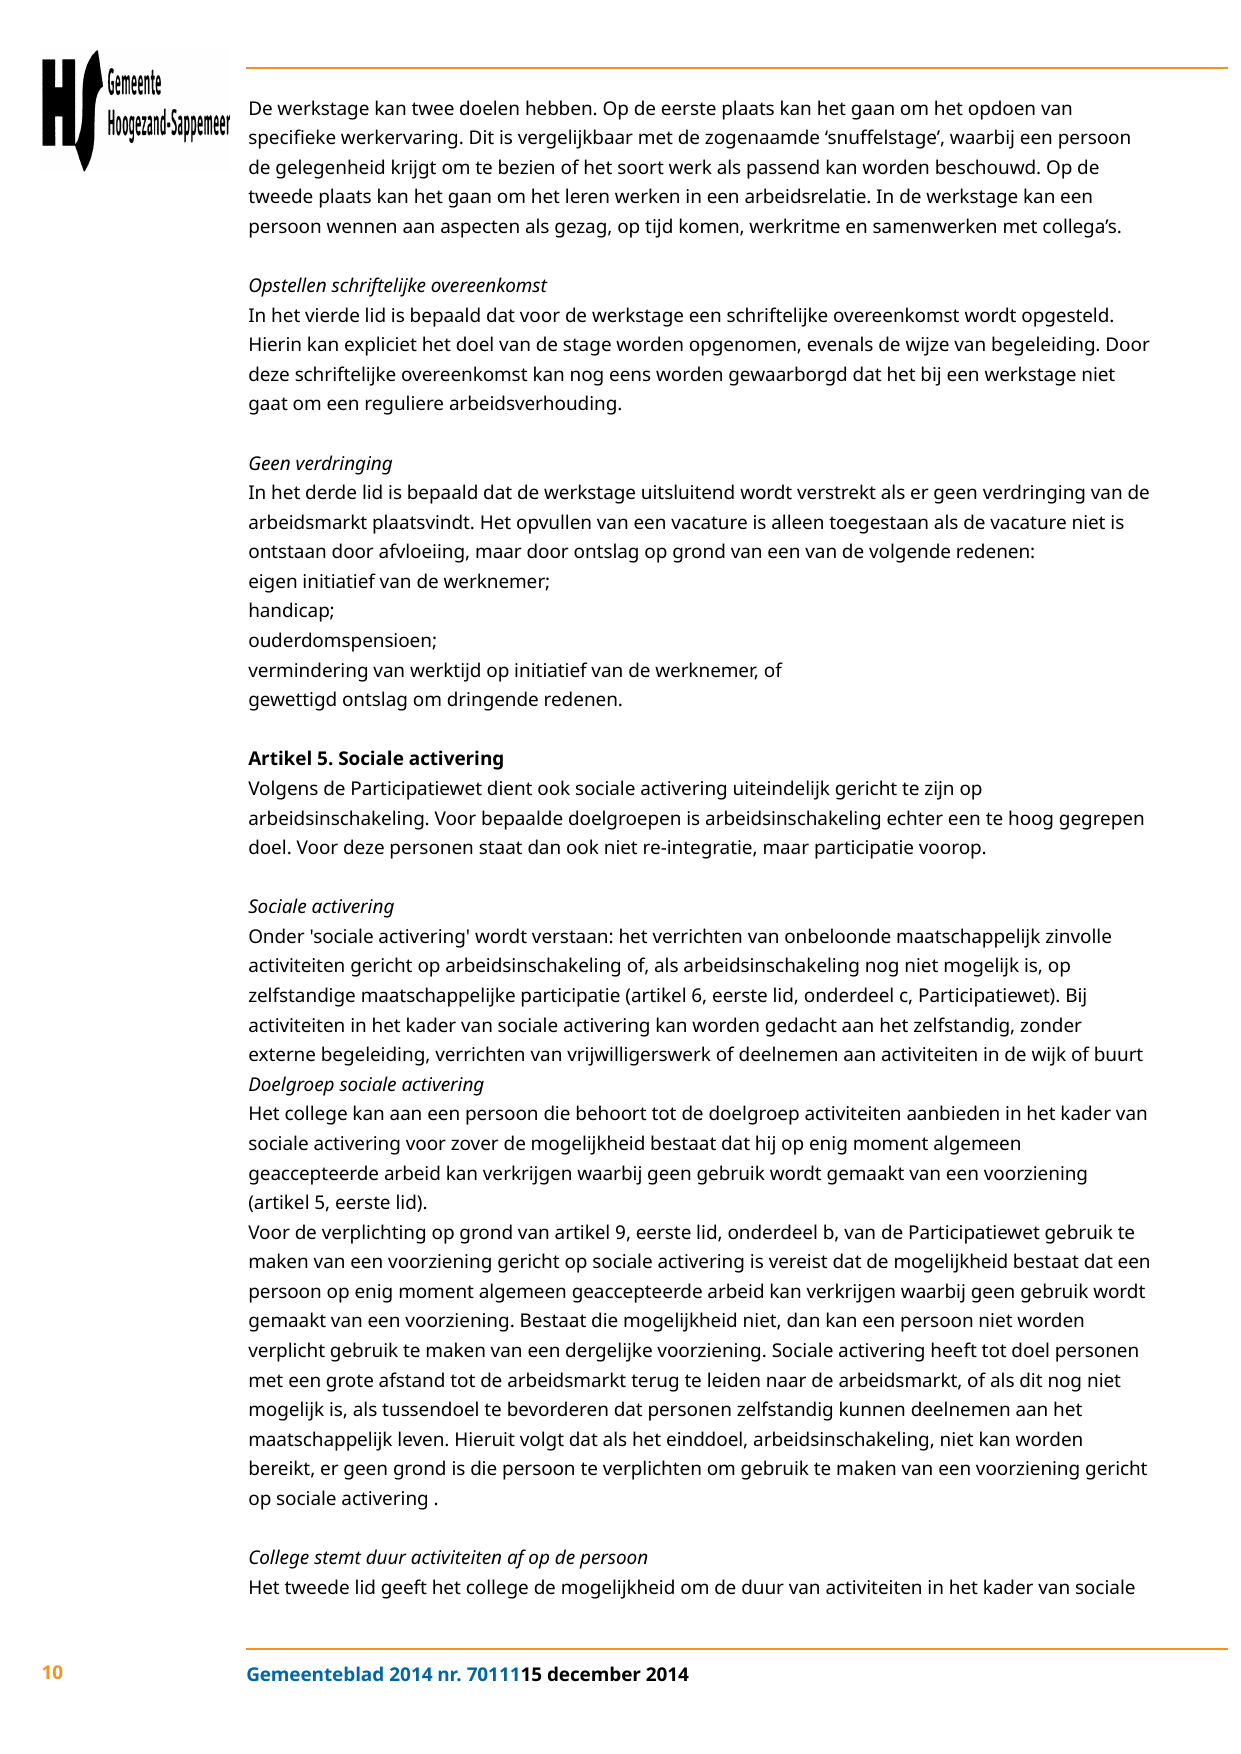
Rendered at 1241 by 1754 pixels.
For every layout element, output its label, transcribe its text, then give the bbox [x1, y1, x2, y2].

text Het tweede lid geeft het college de mogelijkheid om de duur van activiteiten in het kader van sociale [248, 1574, 1152, 1600]
text Het college kan aan een persoon die behoort tot de doelgroep activiteiten aanbieden in het kader van sociale activering voor zover de mogelijkheid bestaat dat hij op enig moment algemeen geaccepteerde arbeid kan verkrijgen waarbij geen gebruik wordt gemaakt van een voorziening (artikel 5, eerste lid). [248, 1101, 1152, 1215]
text handicap; [248, 598, 1152, 623]
text In het vierde lid is bepaald dat voor de werkstage een schriftelijke overeenkomst wordt opgesteld. Hierin kan expliciet het doel van de stage worden opgenomen, evenals de wijze van begeleiding. Door deze schriftelijke overeenkomst kan nog eens worden gewaarborgd dat het bij een werkstage niet gaat om een reguliere arbeidsverhouding. [248, 302, 1152, 416]
text Sociale activering [248, 893, 1152, 919]
text In het derde lid is bepaald dat de werkstage uitsluitend wordt verstrekt als er geen verdringing van de arbeidsmarkt plaatsvindt. Het opvullen van een vacature is alleen toegestaan als de vacature niet is ontstaan door afvloeiing, maar door ontslag op grond van een van de volgende redenen: [248, 479, 1152, 564]
text gewettigd ontslag om dringende redenen. [248, 686, 1152, 712]
text Doelgroep sociale activering [248, 1071, 1152, 1097]
text Voor de verplichting op grond van artikel 9, eerste lid, onderdeel b, van de Participatiewet gebruik te maken van een voorziening gericht op sociale activering is vereist dat de mogelijkheid bestaat dat een persoon op enig moment algemeen geaccepteerde arbeid kan verkrijgen waarbij geen gebruik wordt gemaakt van een voorziening. Bestaat die mogelijkheid niet, dan kan een persoon niet worden verplicht gebruik te maken van een dergelijke voorziening. Sociale activering heeft tot doel personen met een grote afstand tot de arbeidsmarkt terug te leiden naar de arbeidsmarkt, of als dit nog niet mogelijk is, als tussendoel te bevorderen dat personen zelfstandig kunnen deelnemen aan het maatschappelijk leven. Hieruit volgt dat als het einddoel, arbeidsinschakeling, niet kan worden bereikt, er geen grond is die persoon te verplichten om gebruik te maken van een voorziening gericht op sociale activering . [248, 1219, 1152, 1511]
text Opstellen schriftelijke overeenkomst [248, 272, 1152, 298]
picture [41, 47, 231, 172]
text Onder 'sociale activering' wordt verstaan: het verrichten van onbeloonde maatschappelijk zinvolle activiteiten gericht op arbeidsinschakeling of, als arbeidsinschakeling nog niet mogelijk is, op zelfstandige maatschappelijke participatie (artikel 6, eerste lid, onderdeel c, Participatiewet). Bij activiteiten in het kader van sociale activering kan worden gedacht aan het zelfstandig, zonder externe begeleiding, verrichten van vrijwilligerswerk of deelnemen aan activiteiten in de wijk of buurt [248, 923, 1152, 1067]
text vermindering van werktijd op initiatief van de werknemer, of [248, 657, 1152, 683]
text College stemt duur activiteiten af op de persoon [248, 1544, 1152, 1570]
text Geen verdringing [248, 450, 1152, 476]
text eigen initiatief van de werknemer; [248, 568, 1152, 594]
text De werkstage kan twee doelen hebben. Op de eerste plaats kan het gaan om het opdoen van specifieke werkervaring. Dit is vergelijkbaar met de zogenaamde ‘snuffelstage’, waarbij een persoon de gelegenheid krijgt om te bezien of het soort werk als passend kan worden beschouwd. Op de tweede plaats kan het gaan om het leren werken in een arbeidsrelatie. In de werkstage kan een persoon wennen aan aspecten als gezag, op tijd komen, werkritme en samenwerken met collega’s. [248, 95, 1152, 239]
text ouderdomspensioen; [248, 627, 1152, 653]
text Volgens de Participatiewet dient ook sociale activering uiteindelijk gericht te zijn op arbeidsinschakeling. Voor bepaalde doelgroepen is arbeidsinschakeling echter een te hoog gegrepen doel. Voor deze personen staat dan ook niet re-integratie, maar participatie voorop. [248, 775, 1152, 860]
text Artikel 5. Sociale activering [248, 746, 1152, 771]
